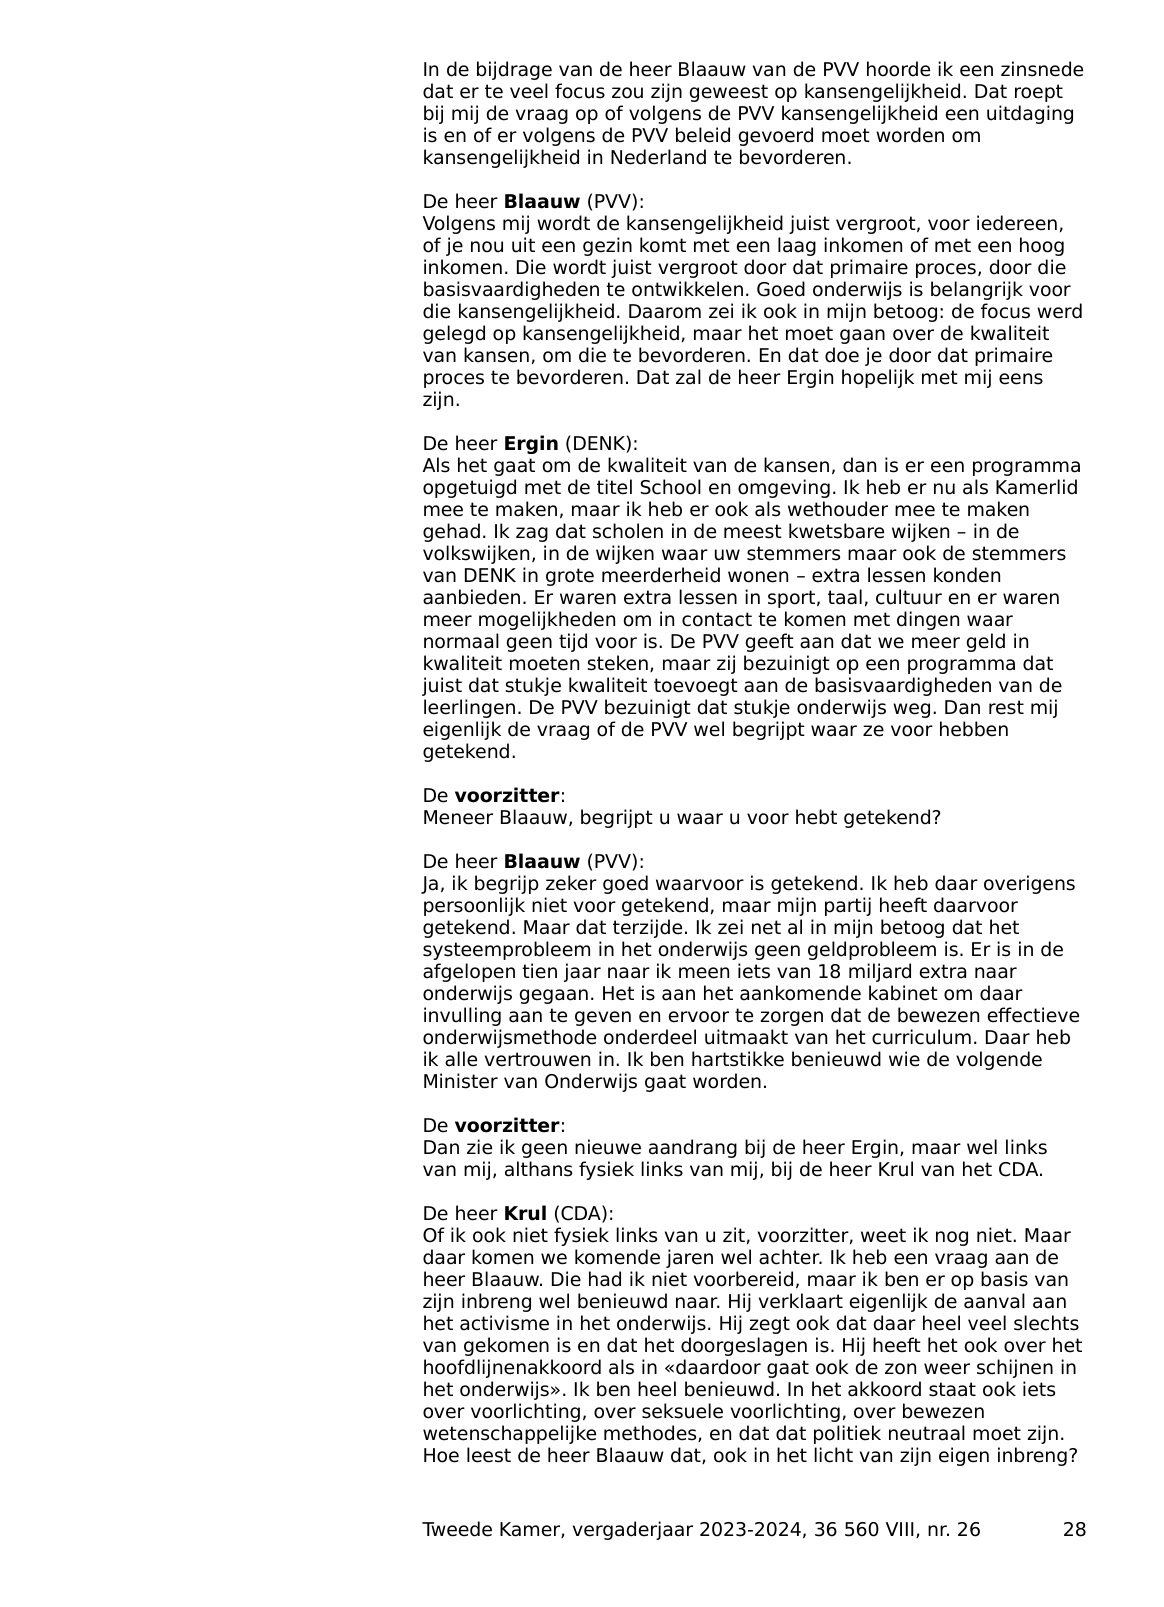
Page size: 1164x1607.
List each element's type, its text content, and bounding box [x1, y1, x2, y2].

text Als het gaat om de kwaliteit van de kansen, dan is er een programma opgetuigd met de titel School en omgeving. Ik heb er nu als Kamerlid mee te maken, maar ik heb er ook als wethouder mee te maken gehad. Ik zag dat scholen in de meest kwetsbare wijken – in de volkswijken, in de wijken waar uw stemmers maar ook de stemmers van DENK in grote meerderheid wonen – extra lessen konden aanbieden. Er waren extra lessen in sport, taal, cultuur en er waren meer mogelijkheden om in contact te komen met dingen waar normaal geen tijd voor is. De PVV geeft aan dat we meer geld in kwaliteit moeten steken, maar zij bezuinigt op een programma dat juist dat stukje kwaliteit toevoegt aan de basisvaardigheden van de leerlingen. De PVV bezuinigt dat stukje onderwijs weg. Dan rest mij eigenlijk de vraag of de PVV wel begrijpt waar ze voor hebben getekend. [422, 455, 1087, 763]
text Dan zie ik geen nieuwe aandrang bij de heer Ergin, maar wel links van mij, althans fysiek links van mij, bij de heer Krul van het CDA. [422, 1137, 1087, 1181]
text Meneer Blaauw, begrijpt u waar u voor hebt getekend? [422, 807, 1087, 829]
text Ja, ik begrijp zeker goed waarvoor is getekend. Ik heb daar overigens persoonlijk niet voor getekend, maar mijn partij heeft daarvoor getekend. Maar dat terzijde. Ik zei net al in mijn betoog dat het systeemprobleem in het onderwijs geen geldprobleem is. Er is in de afgelopen tien jaar naar ik meen iets van 18 miljard extra naar onderwijs gegaan. Het is aan het aankomende kabinet om daar invulling aan te geven en ervoor te zorgen dat de bewezen effectieve onderwijsmethode onderdeel uitmaakt van het curriculum. Daar heb ik alle vertrouwen in. Ik ben hartstikke benieuwd wie de volgende Minister van Onderwijs gaat worden. [422, 873, 1087, 1093]
text De voorzitter: [422, 1115, 1087, 1137]
text De heer Ergin (DENK): [422, 433, 1087, 455]
text Volgens mij wordt de kansengelijkheid juist vergroot, voor iedereen, of je nou uit een gezin komt met een laag inkomen of met een hoog inkomen. Die wordt juist vergroot door dat primaire proces, door die basisvaardigheden te ontwikkelen. Goed onderwijs is belangrijk voor die kansengelijkheid. Daarom zei ik ook in mijn betoog: de focus werd gelegd op kansengelijkheid, maar het moet gaan over de kwaliteit van kansen, om die te bevorderen. En dat doe je door dat primaire proces te bevorderen. Dat zal de heer Ergin hopelijk met mij eens zijn. [422, 213, 1087, 411]
text De heer Blaauw (PVV): [422, 191, 1087, 213]
text De voorzitter: [422, 785, 1087, 807]
text In de bijdrage van de heer Blaauw van de PVV hoorde ik een zinsnede dat er te veel focus zou zijn geweest op kansengelijkheid. Dat roept bij mij de vraag op of volgens de PVV kansengelijkheid een uitdaging is en of er volgens de PVV beleid gevoerd moet worden om kansengelijkheid in Nederland te bevorderen. [422, 59, 1087, 169]
text Of ik ook niet fysiek links van u zit, voorzitter, weet ik nog niet. Maar daar komen we komende jaren wel achter. Ik heb een vraag aan de heer Blaauw. Die had ik niet voorbereid, maar ik ben er op basis van zijn inbreng wel benieuwd naar. Hij verklaart eigenlijk de aanval aan het activisme in het onderwijs. Hij zegt ook dat daar heel veel slechts van gekomen is en dat het doorgeslagen is. Hij heeft het ook over het hoofdlijnenakkoord als in «daardoor gaat ook de zon weer schijnen in het onderwijs». Ik ben heel benieuwd. In het akkoord staat ook iets over voorlichting, over seksuele voorlichting, over bewezen wetenschappelijke methodes, en dat dat politiek neutraal moet zijn. Hoe leest de heer Blaauw dat, ook in het licht van zijn eigen inbreng? [422, 1225, 1087, 1467]
text De heer Krul (CDA): [422, 1203, 1087, 1225]
text De heer Blaauw (PVV): [422, 851, 1087, 873]
